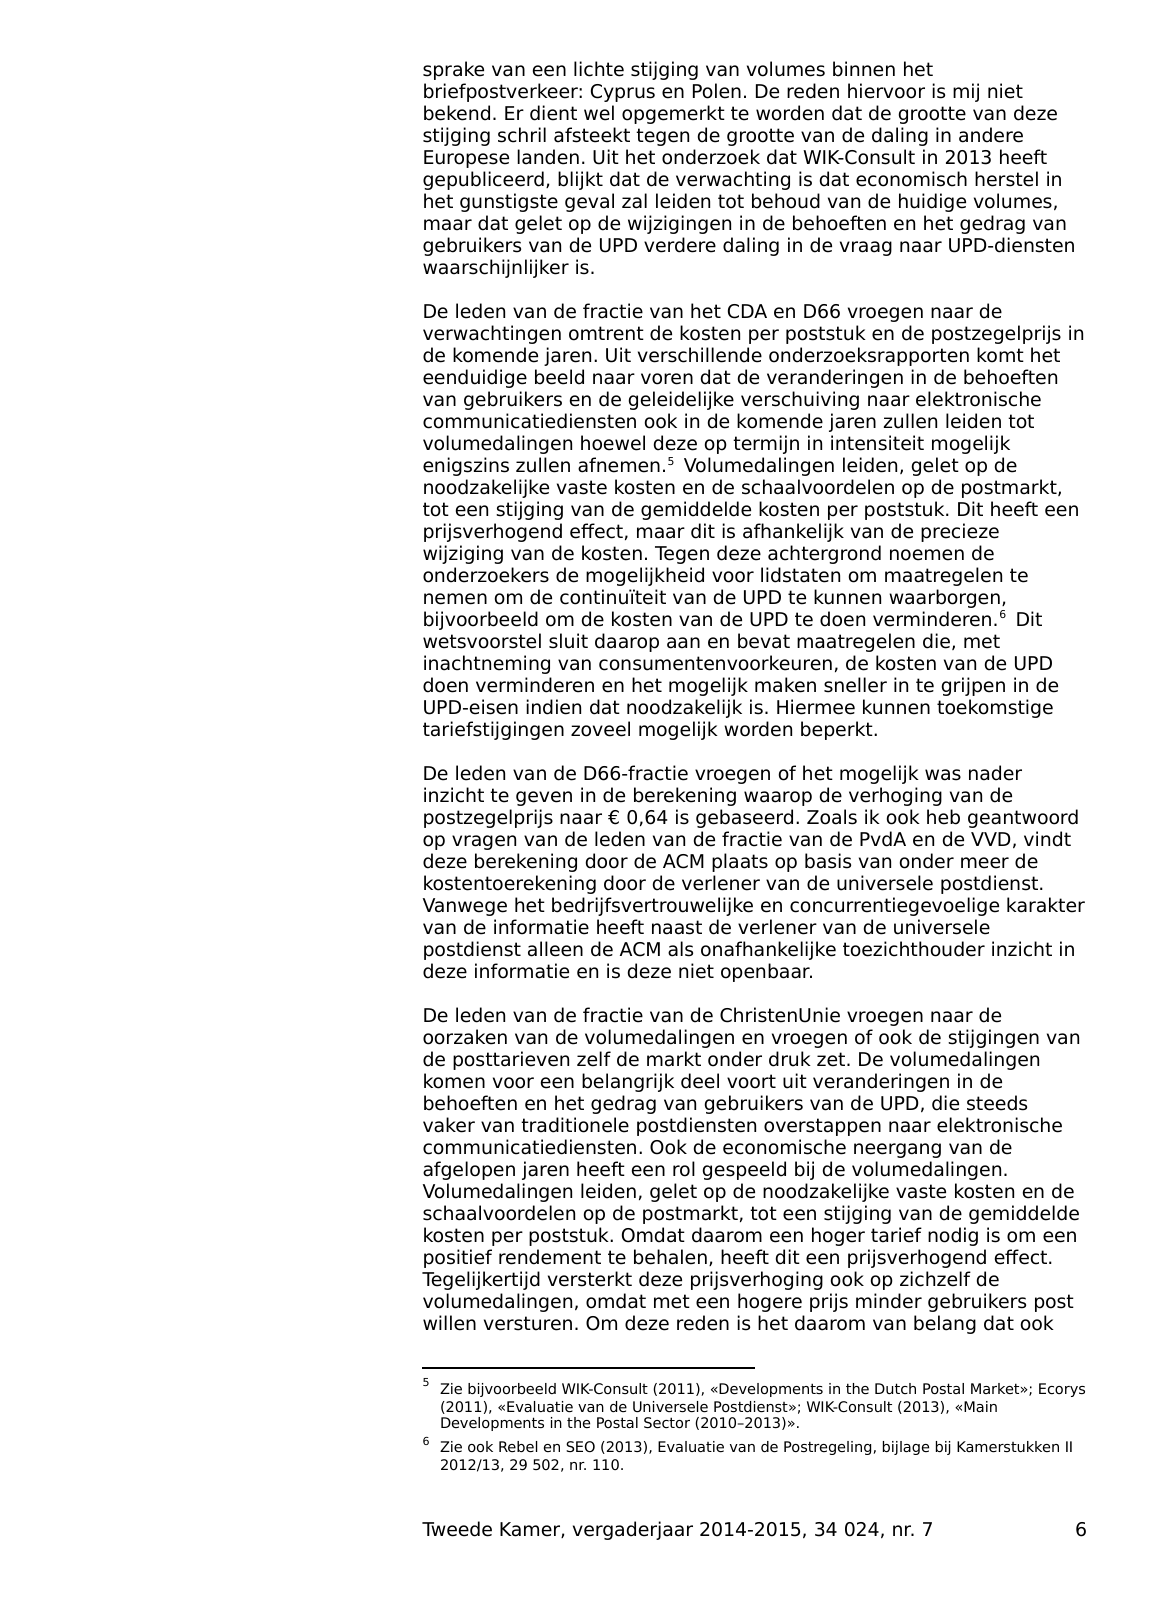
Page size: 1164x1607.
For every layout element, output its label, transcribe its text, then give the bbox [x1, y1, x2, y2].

text De leden van de fractie van het CDA en D66 vroegen naar de verwachtingen omtrent de kosten per poststuk en de postzegelprijs in de komende jaren. Uit verschillende onderzoeksrapporten komt het eenduidige beeld naar voren dat de veranderingen in de behoeften van gebruikers en de geleidelijke verschuiving naar elektronische communicatiediensten ook in de komende jaren zullen leiden tot volumedalingen hoewel deze op termijn in intensiteit mogelijk enigszins zullen afnemen. Volumedalingen leiden, gelet op de noodzakelijke vaste kosten en de schaalvoordelen op de postmarkt, tot een stijging van de gemiddelde kosten per poststuk. Dit heeft een prijsverhogend effect, maar dit is afhankelijk van de precieze wijziging van de kosten. Tegen deze achtergrond noemen de onderzoekers de mogelijkheid voor lidstaten om maatregelen te nemen om de continuïteit van de UPD te kunnen waarborgen, bijvoorbeeld om de kosten van de UPD te doen verminderen. Dit wetsvoorstel sluit daarop aan en bevat maatregelen die, met inachtneming van consumentenvoorkeuren, de kosten van de UPD doen verminderen en het mogelijk maken sneller in te grijpen in de UPD-eisen indien dat noodzakelijk is. Hiermee kunnen toekomstige tariefstijgingen zoveel mogelijk worden beperkt. [422, 301, 1087, 741]
text De leden van de fractie van de ChristenUnie vroegen naar de oorzaken van de volumedalingen en vroegen of ook de stijgingen van de posttarieven zelf de markt onder druk zet. De volumedalingen komen voor een belangrijk deel voort uit veranderingen in de behoeften en het gedrag van gebruikers van de UPD, die steeds vaker van traditionele postdiensten overstappen naar elektronische communicatiediensten. Ook de economische neergang van de afgelopen jaren heeft een rol gespeeld bij de volumedalingen. Volumedalingen leiden, gelet op de noodzakelijke vaste kosten en de schaalvoordelen op de postmarkt, tot een stijging van de gemiddelde kosten per poststuk. Omdat daarom een hoger tarief nodig is om een positief rendement te behalen, heeft dit een prijsverhogend effect. Tegelijkertijd versterkt deze prijsverhoging ook op zichzelf de volumedalingen, omdat met een hogere prijs minder gebruikers post willen versturen. Om deze reden is het daarom van belang dat ook [422, 1005, 1087, 1334]
text Zie ook Rebel en SEO (2013), Evaluatie van de Postregeling, bijlage bij Kamerstukken II 2012/13, 29 502, nr. 110. [422, 1435, 1087, 1474]
text Zie bijvoorbeeld WIK-Consult (2011), «Developments in the Dutch Postal Market»; Ecorys (2011), «Evaluatie van de Universele Postdienst»; WIK-Consult (2013), «Main Developments in the Postal Sector (2010–2013)». [422, 1377, 1087, 1432]
text sprake van een lichte stijging van volumes binnen het briefpostverkeer: Cyprus en Polen. De reden hiervoor is mij niet bekend. Er dient wel opgemerkt te worden dat de grootte van deze stijging schril afsteekt tegen de grootte van de daling in andere Europese landen. Uit het onderzoek dat WIK-Consult in 2013 heeft gepubliceerd, blijkt dat de verwachting is dat economisch herstel in het gunstigste geval zal leiden tot behoud van de huidige volumes, maar dat gelet op de wijzigingen in de behoeften en het gedrag van gebruikers van de UPD verdere daling in de vraag naar UPD-diensten waarschijnlijker is. [422, 59, 1087, 279]
text De leden van de D66-fractie vroegen of het mogelijk was nader inzicht te geven in de berekening waarop de verhoging van de postzegelprijs naar € 0,64 is gebaseerd. Zoals ik ook heb geantwoord op vragen van de leden van de fractie van de PvdA en de VVD, vindt deze berekening door de ACM plaats op basis van onder meer de kostentoerekening door de verlener van de universele postdienst. Vanwege het bedrijfsvertrouwelijke en concurrentiegevoelige karakter van de informatie heeft naast de verlener van de universele postdienst alleen de ACM als onafhankelijke toezichthouder inzicht in deze informatie en is deze niet openbaar. [422, 763, 1087, 983]
